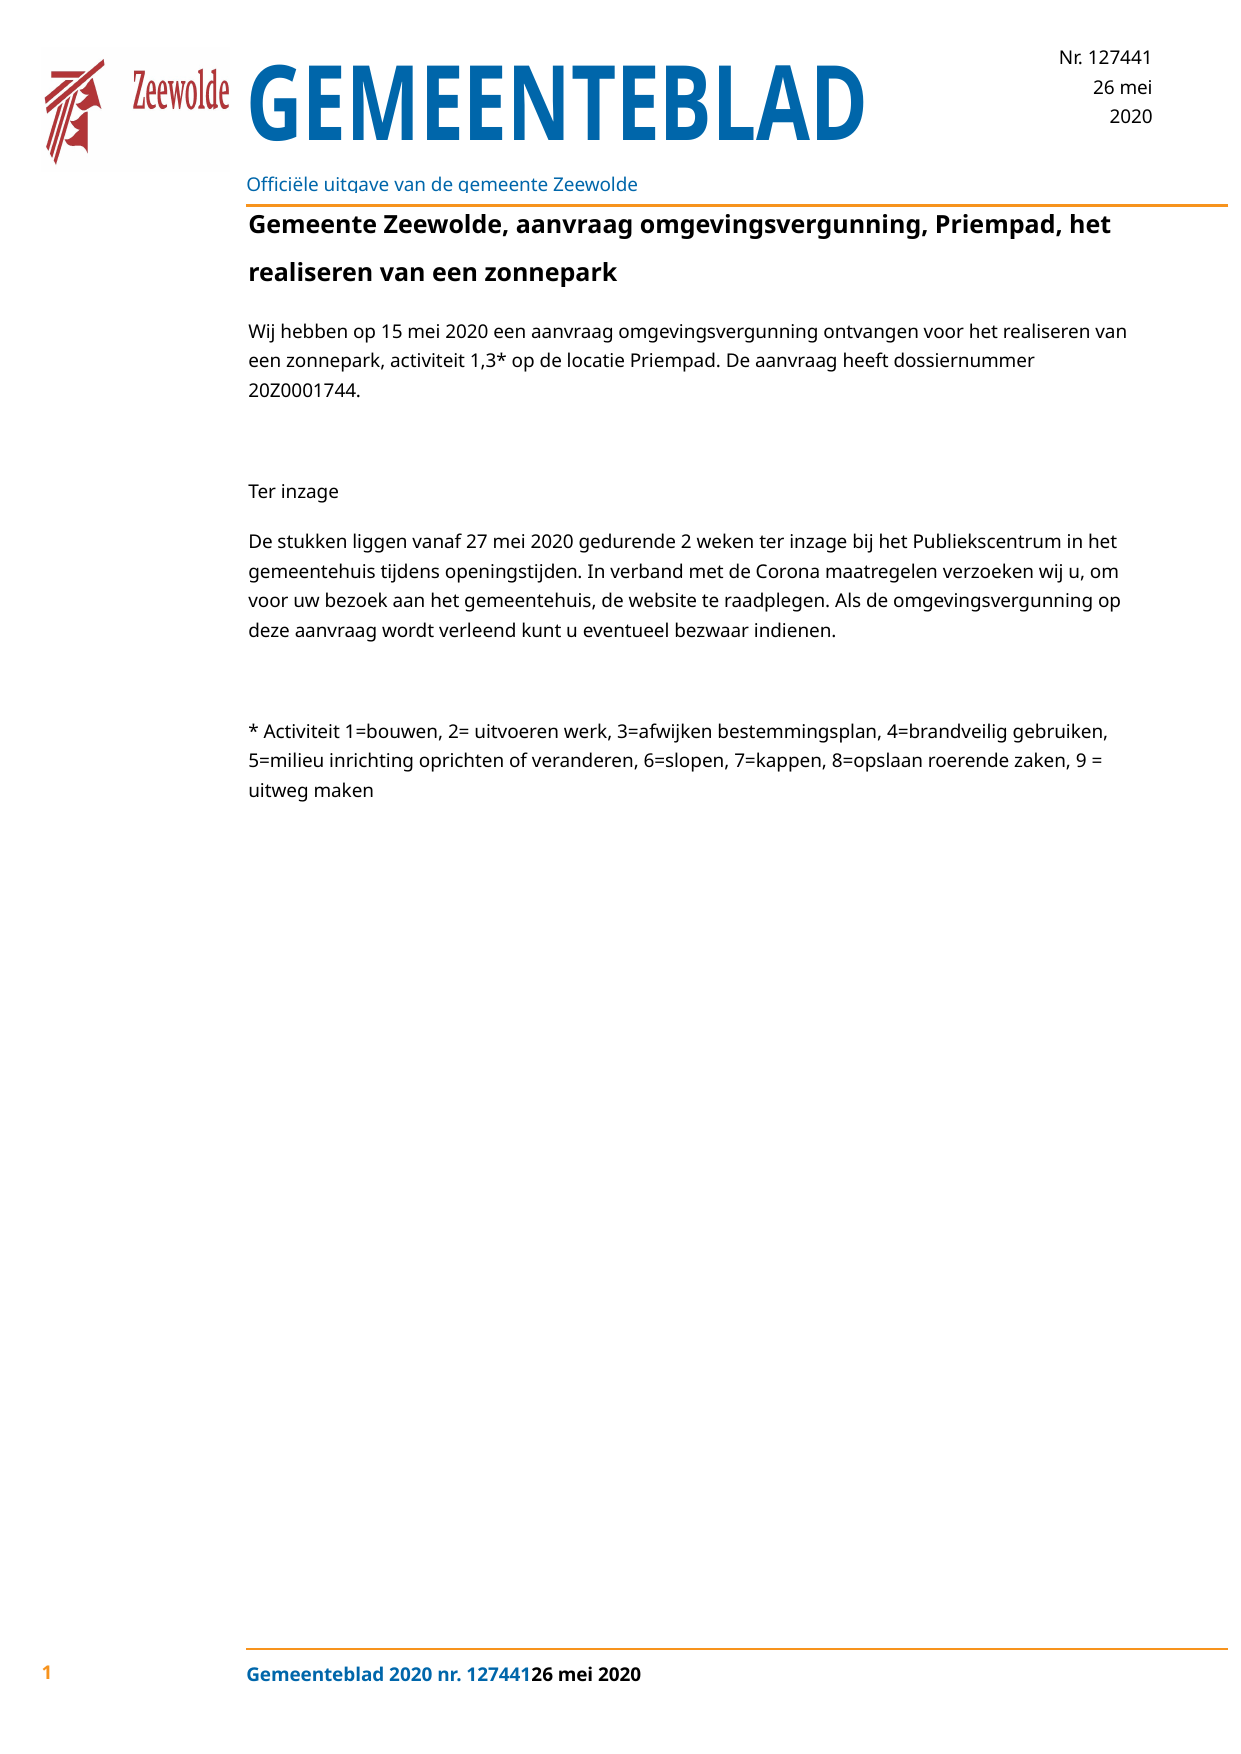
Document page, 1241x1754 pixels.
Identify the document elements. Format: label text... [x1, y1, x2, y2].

text Wij hebben op 15 mei 2020 een aanvraag omgevingsvergunning ontvangen voor het realiseren van een zonnepark, activiteit 1,3* op de locatie Priempad. De aanvraag heeft dossiernummer 20Z0001744. [248, 318, 1152, 403]
text * Activiteit 1=bouwen, 2= uitvoeren werk, 3=afwijken bestemmingsplan, 4=brandveilig gebruiken, 5=milieu inrichting oprichten of veranderen, 6=slopen, 7=kappen, 8=opslaan roerende zaken, 9 = uitweg maken [248, 718, 1152, 803]
picture [41, 47, 231, 172]
text De stukken liggen vanaf 27 mei 2020 gedurende 2 weken ter inzage bij het Publiekscentrum in het gemeentehuis tijdens openingstijden. In verband met de Corona maatregelen verzoeken wij u, om voor uw bezoek aan het gemeentehuis, de website te raadplegen. Als de omgevingsvergunning op deze aanvraag wordt verleend kunt u eventueel bezwaar indienen. [248, 528, 1152, 643]
text Gemeente Zeewolde, aanvraag omgevingsvergunning, Priempad, het realiseren van een zonnepark [248, 207, 1152, 288]
text Ter inzage [248, 478, 1152, 504]
